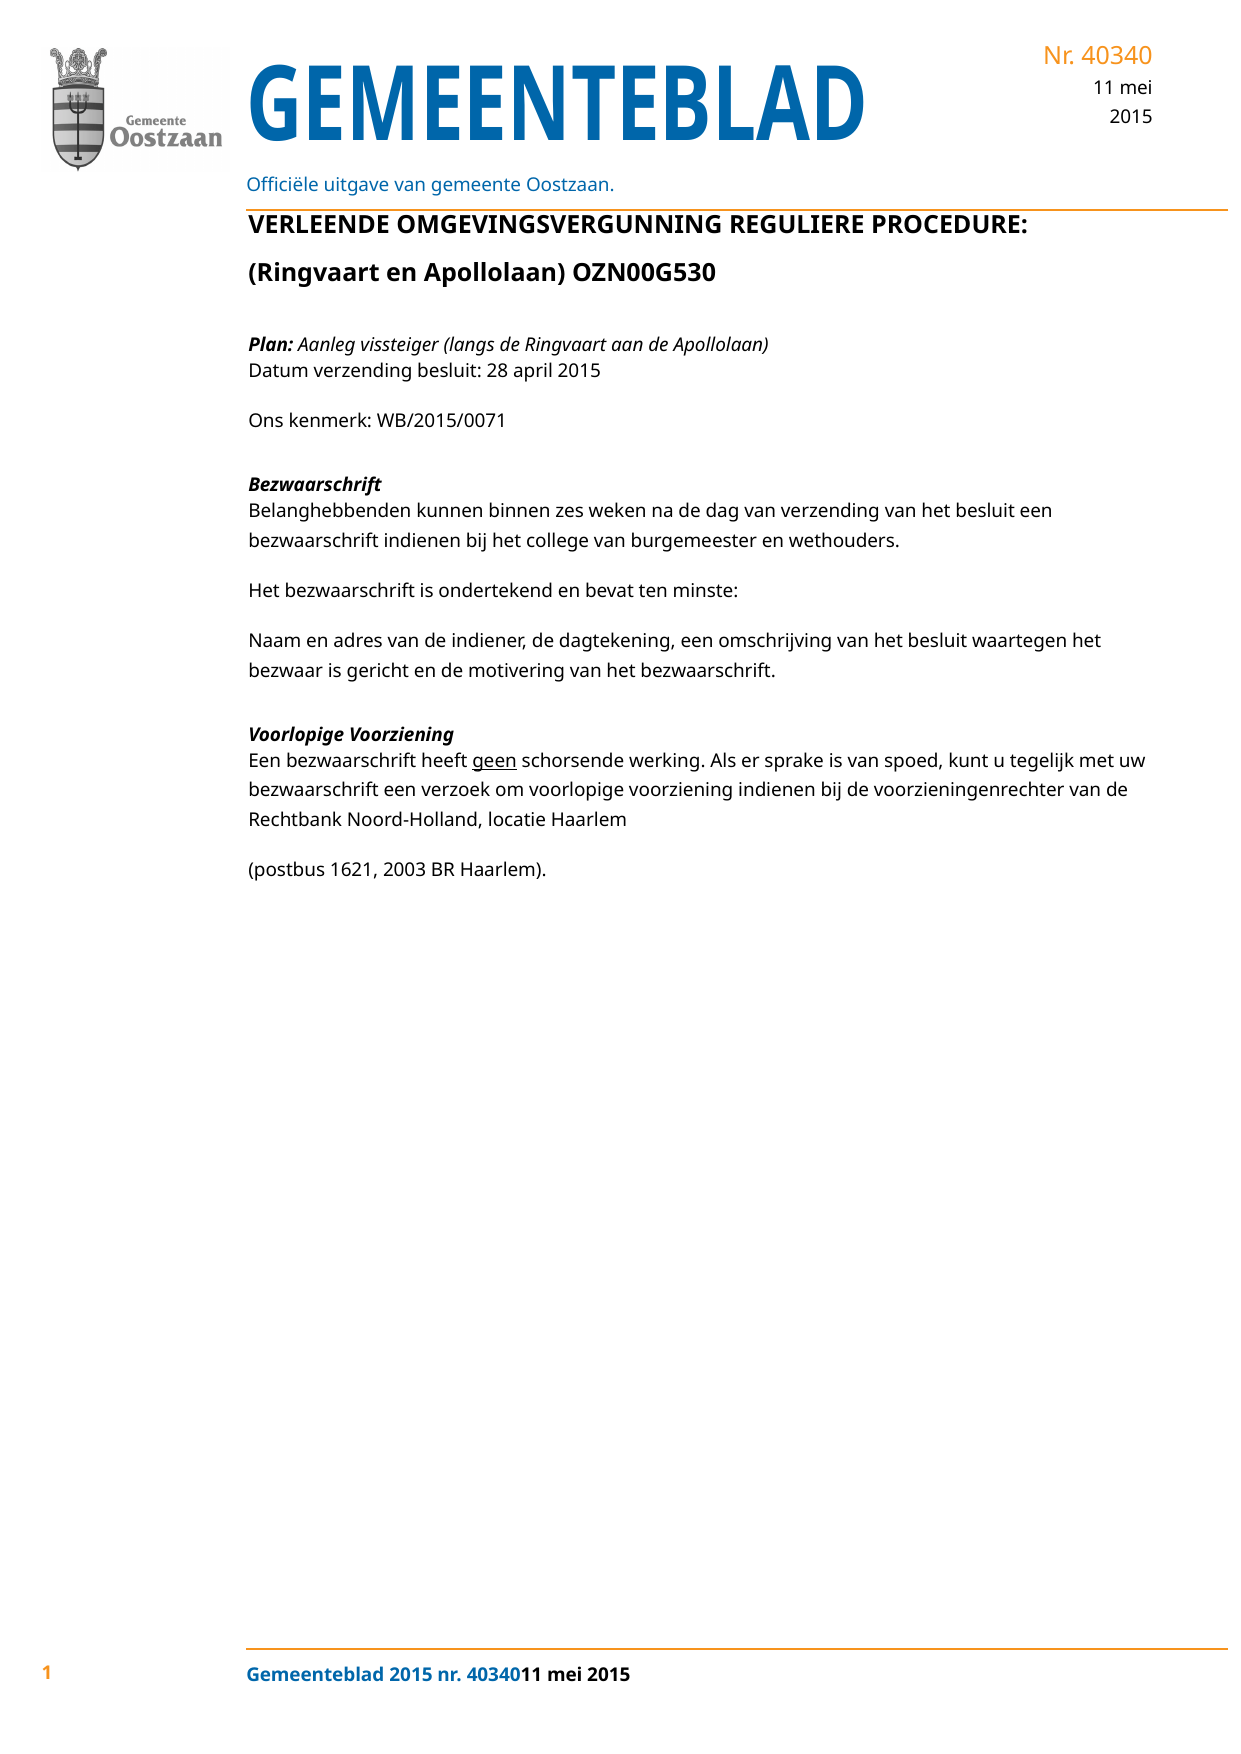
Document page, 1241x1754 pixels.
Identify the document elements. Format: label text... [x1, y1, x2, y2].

text Plan: Aanleg vissteiger (langs de Ringvaart aan de Apollolaan) [248, 331, 1152, 357]
text (postbus 1621, 2003 BR Haarlem). [248, 857, 1152, 882]
text VERLEENDE OMGEVINGSVERGUNNING REGULIERE PROCEDURE: (Ringvaart en Apollolaan) OZN00G530 [248, 211, 1152, 288]
text Belanghebbenden kunnen binnen zes weken na de dag van verzending van het besluit een bezwaarschrift indienen bij het college van burgemeester en wethouders. [248, 497, 1152, 553]
picture [41, 47, 231, 172]
text Een bezwaarschrift heeft geen schorsende werking. Als er sprake is van spoed, kunt u tegelijk met uw bezwaarschrift een verzoek om voorlopige voorziening indienen bij de voorzieningenrechter van de Rechtbank Noord-Holland, locatie Haarlem [248, 747, 1152, 832]
text Ons kenmerk: WB/2015/0071 [248, 408, 1152, 433]
text Bezwaarschrift [248, 472, 1152, 497]
text Datum verzending besluit: 28 april 2015 [248, 357, 1152, 383]
text Het bezwaarschrift is ondertekend en bevat ten minste: [248, 577, 1152, 603]
text Naam en adres van de indiener, de dagtekening, een omschrijving van het besluit waartegen het bezwaar is gericht en de motivering van het bezwaarschrift. [248, 628, 1152, 683]
text Voorlopige Voorziening [248, 721, 1152, 747]
